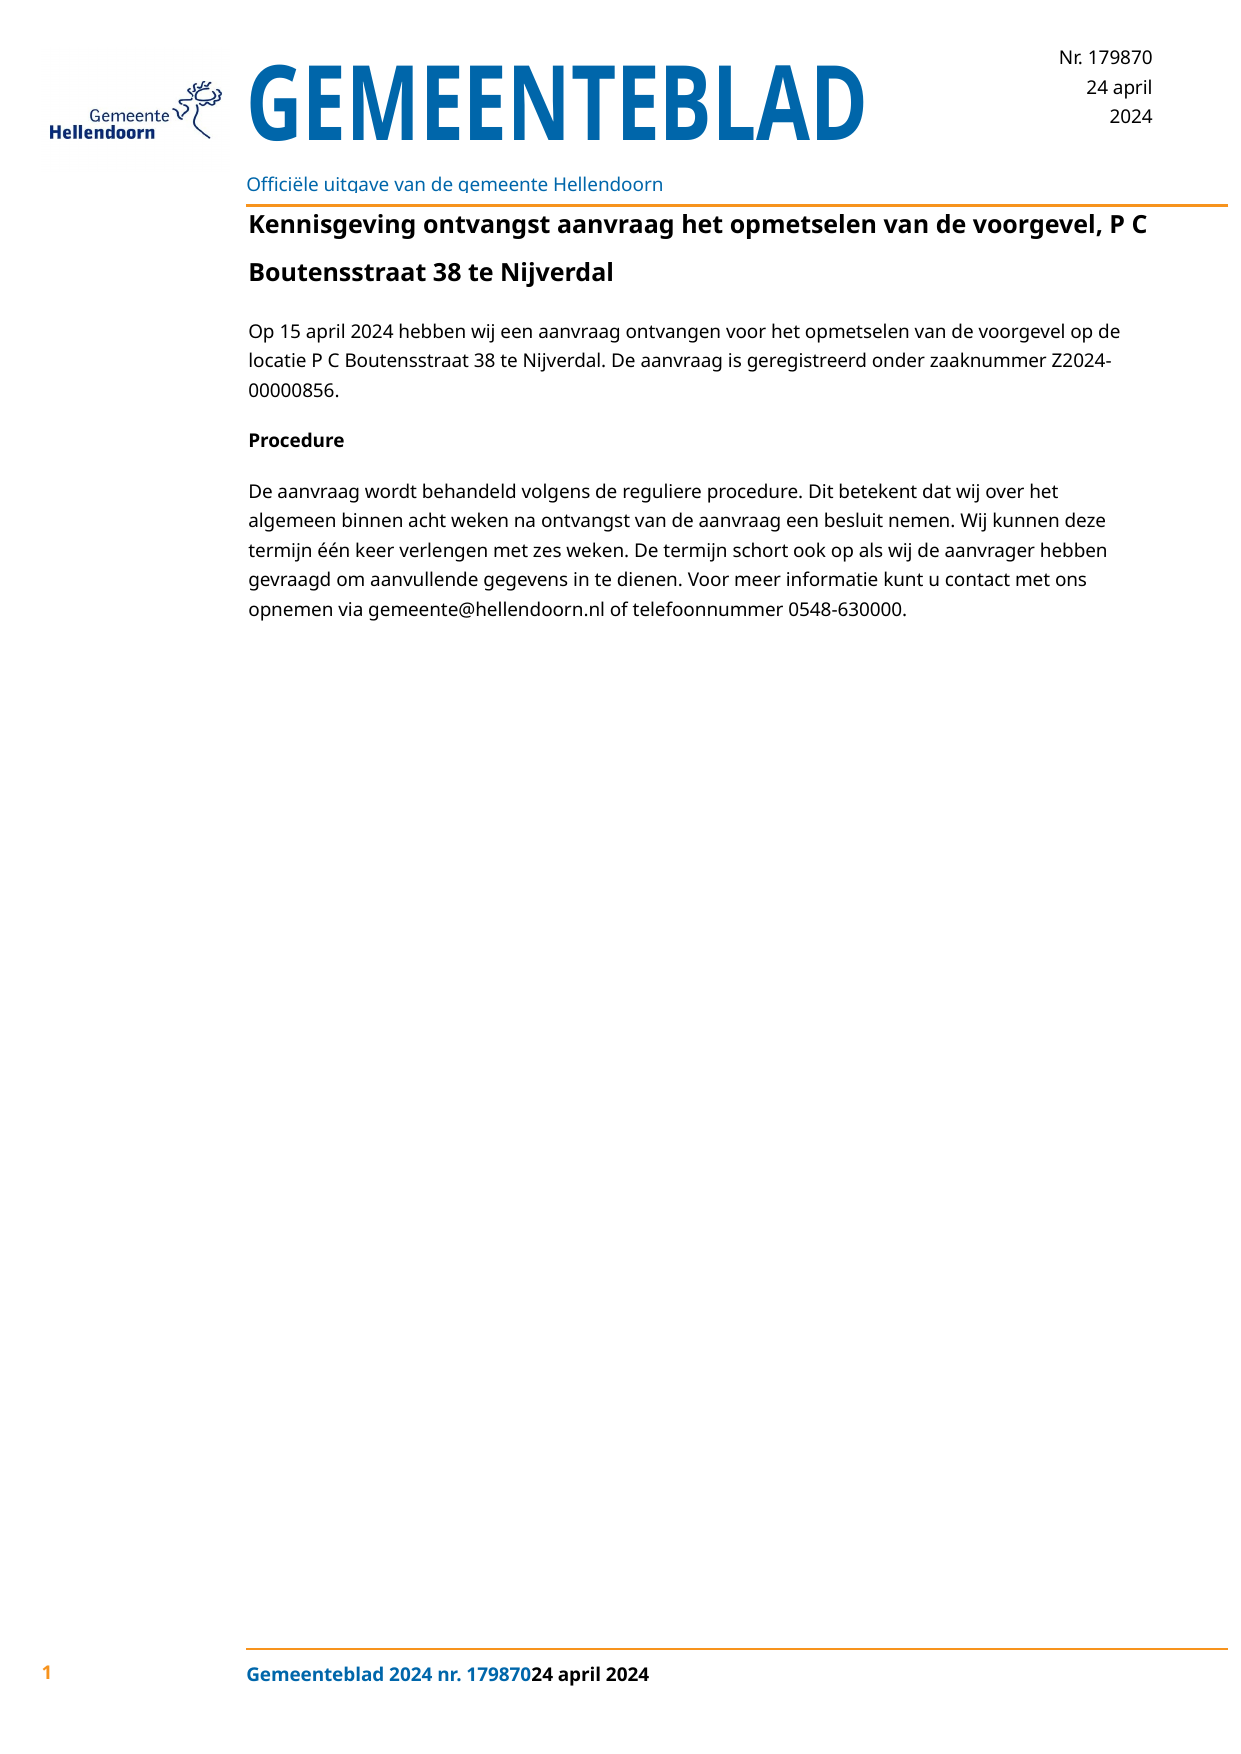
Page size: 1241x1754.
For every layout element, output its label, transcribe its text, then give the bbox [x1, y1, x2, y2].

text Procedure [248, 427, 1152, 453]
picture [41, 47, 231, 172]
text Op 15 april 2024 hebben wij een aanvraag ontvangen voor het opmetselen van de voorgevel op de locatie P C Boutensstraat 38 te Nijverdal. De aanvraag is geregistreerd onder zaaknummer Z2024-00000856. [248, 318, 1152, 403]
text Kennisgeving ontvangst aanvraag het opmetselen van de voorgevel, P C Boutensstraat 38 te Nijverdal [248, 207, 1152, 288]
text De aanvraag wordt behandeld volgens de reguliere procedure. Dit betekent dat wij over het algemeen binnen acht weken na ontvangst van de aanvraag een besluit nemen. Wij kunnen deze termijn één keer verlengen met zes weken. De termijn schort ook op als wij de aanvrager hebben gevraagd om aanvullende gegevens in te dienen. Voor meer informatie kunt u contact met ons opnemen via gemeente@hellendoorn.nl of telefoonnummer 0548-630000. [248, 478, 1152, 622]
